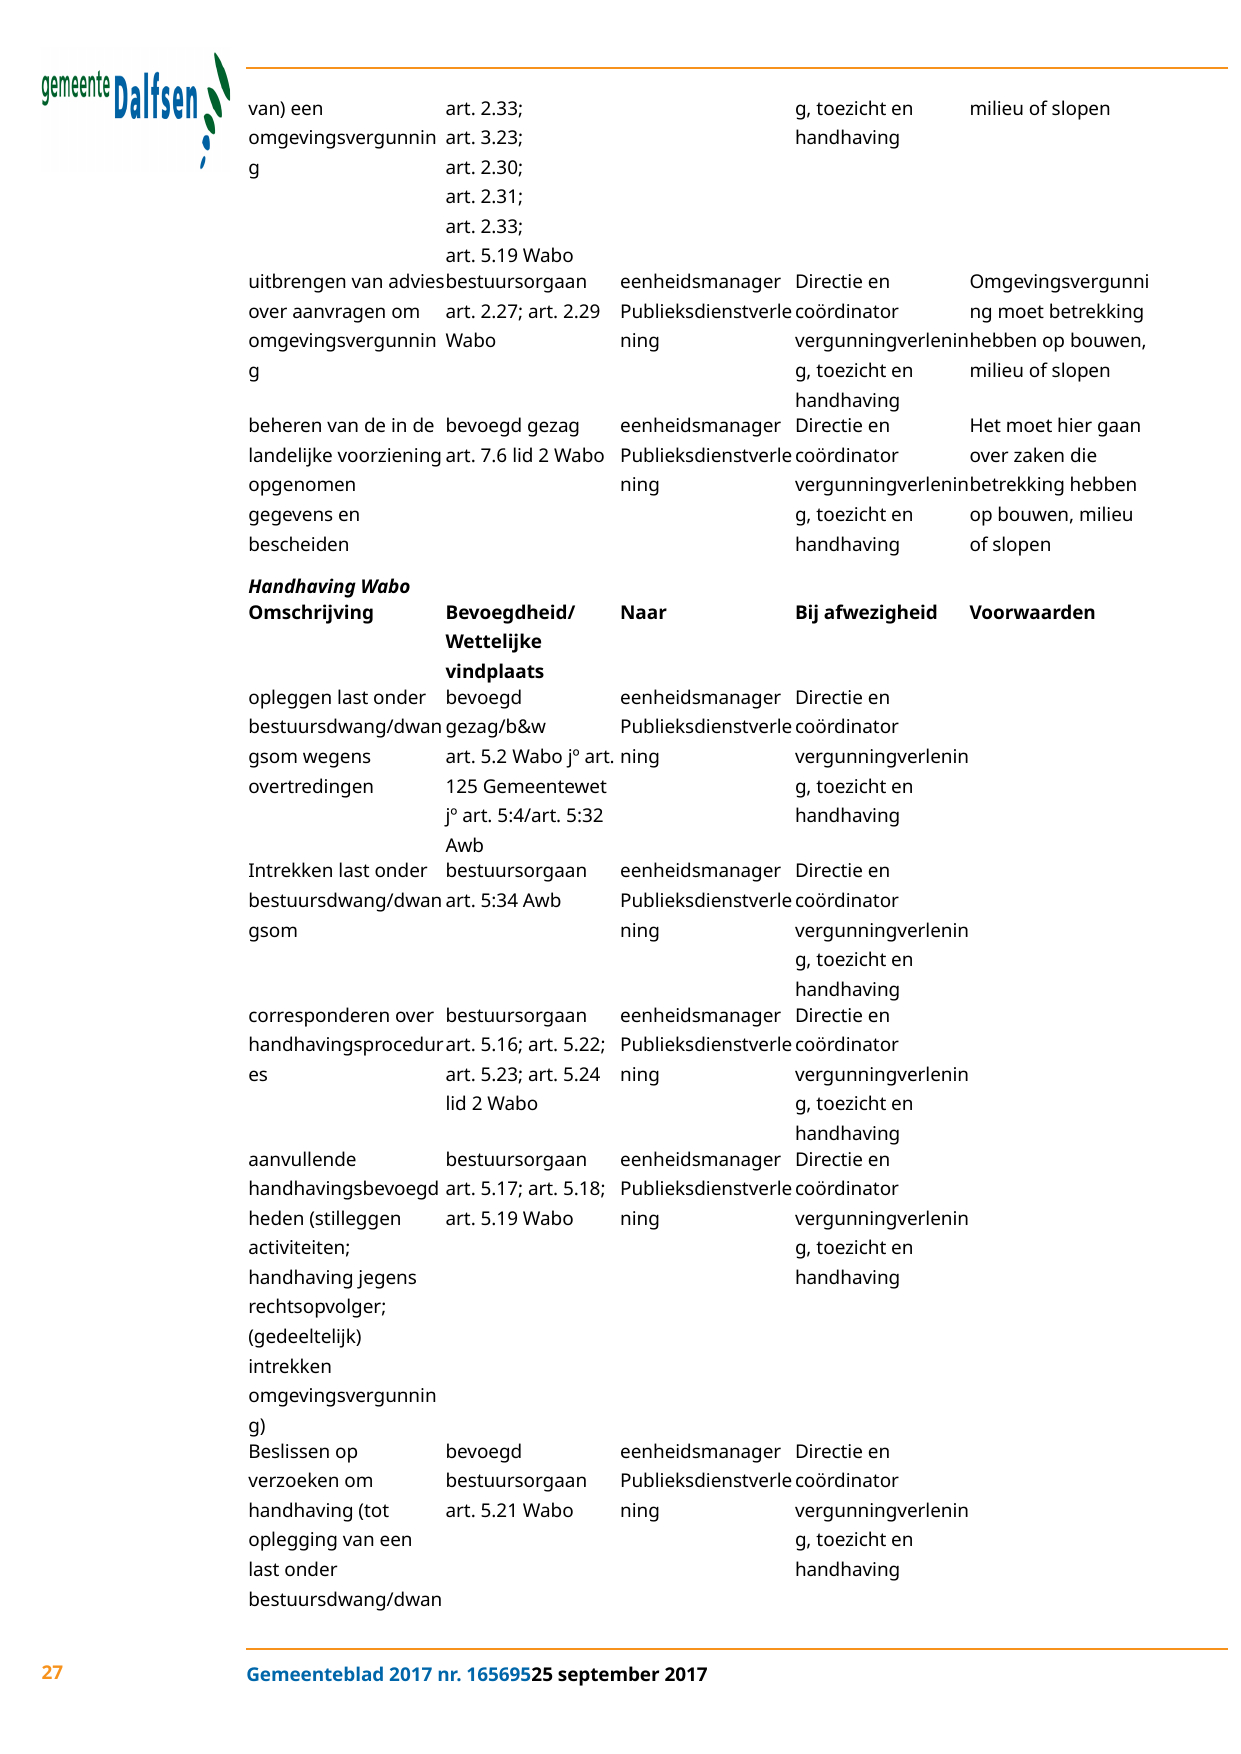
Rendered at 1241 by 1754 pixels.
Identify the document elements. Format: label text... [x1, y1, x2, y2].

table_cell art. 2.33; art. 3.23; art. 2.30; art. 2.31; art. 2.33; art. 5.19 Wabo [445, 95, 620, 268]
table_cell bestuursorgaan art. 5.17; art. 5.18; art. 5.19 Wabo [445, 1146, 620, 1438]
table_cell opleggen last onder bestuursdwang/dwangsom wegens overtredingen [248, 684, 445, 858]
table_cell bestuursorgaan art. 5:34 Awb [445, 858, 620, 1002]
table_cell eenheidsmanager Publieksdienstverlening [620, 858, 795, 1002]
table_cell Directie en coördinator vergunningverlening, toezicht en handhaving [795, 269, 969, 412]
table_cell eenheidsmanager Publieksdienstverlening [620, 1146, 795, 1438]
table_cell Directie en coördinator vergunningverlening, toezicht en handhaving [795, 413, 969, 557]
picture [41, 47, 231, 172]
table_cell Omgevingsvergunning moet betrekking hebben op bouwen, milieu of slopen [969, 269, 1152, 412]
table_cell eenheidsmanager Publieksdienstverlening [620, 269, 795, 412]
table_cell eenheidsmanager Publieksdienstverlening [620, 1002, 795, 1146]
table_cell Directie en coördinator vergunningverlening, toezicht en handhaving [795, 1002, 969, 1146]
table_cell eenheidsmanager Publieksdienstverlening [620, 1438, 795, 1611]
table_cell Directie en coördinator vergunningverlening, toezicht en handhaving [795, 684, 969, 858]
table_header Bij afwezigheid [795, 599, 969, 684]
table_cell beheren van de in de landelijke voorziening opgenomen gegevens en bescheiden [248, 413, 445, 557]
table_cell corresponderen over handhavingsprocedures [248, 1002, 445, 1146]
table_cell uitbrengen van advies over aanvragen om omgevingsvergunning [248, 269, 445, 412]
table_cell eenheidsmanager Publieksdienstverlening [620, 413, 795, 557]
table_cell Directie en coördinator vergunningverlening, toezicht en handhaving [795, 1146, 969, 1438]
table_cell bestuursorgaan art. 5.16; art. 5.22; art. 5.23; art. 5.24 lid 2 Wabo [445, 1002, 620, 1146]
table_cell bevoegd bestuursorgaan art. 5.21 Wabo [445, 1438, 620, 1611]
table_cell bevoegd gezag art. 7.6 lid 2 Wabo [445, 413, 620, 557]
table_cell [969, 858, 1152, 1002]
table_cell Het moet hier gaan over zaken die betrekking hebben op bouwen, milieu of slopen [969, 413, 1152, 557]
table_cell van) een omgevingsvergunning [248, 95, 445, 268]
table_header Bevoegdheid/Wettelijke vindplaats [445, 599, 620, 684]
table_header Omschrijving [248, 599, 445, 684]
table_cell milieu of slopen [969, 95, 1152, 268]
table_cell Beslissen op verzoeken om handhaving (tot oplegging van een last onder bestuursdwang/dwan [248, 1438, 445, 1611]
table_cell g, toezicht en handhaving [795, 95, 969, 268]
text Handhaving Wabo [248, 573, 1152, 599]
table_cell Intrekken last onder bestuursdwang/dwangsom [248, 858, 445, 1002]
table_cell bestuursorgaan art. 2.27; art. 2.29 Wabo [445, 269, 620, 412]
table_cell [620, 95, 795, 268]
table_cell [969, 1438, 1152, 1611]
table_header Voorwaarden [969, 599, 1152, 684]
table_cell [969, 1002, 1152, 1146]
table_cell Directie en coördinator vergunningverlening, toezicht en handhaving [795, 1438, 969, 1611]
table_cell bevoegd gezag/b&w art. 5.2 Wabo jº art. 125 Gemeentewet jº art. 5:4/art. 5:32 Awb [445, 684, 620, 858]
table_cell [969, 684, 1152, 858]
table_cell eenheidsmanager Publieksdienstverlening [620, 684, 795, 858]
table_cell aanvullende handhavingsbevoegdheden (stilleggen activiteiten; handhaving jegens rechtsopvolger; (gedeeltelijk) intrekken omgevingsvergunning) [248, 1146, 445, 1438]
table_cell [969, 1146, 1152, 1438]
table_cell Directie en coördinator vergunningverlening, toezicht en handhaving [795, 858, 969, 1002]
table_header Naar [620, 599, 795, 684]
